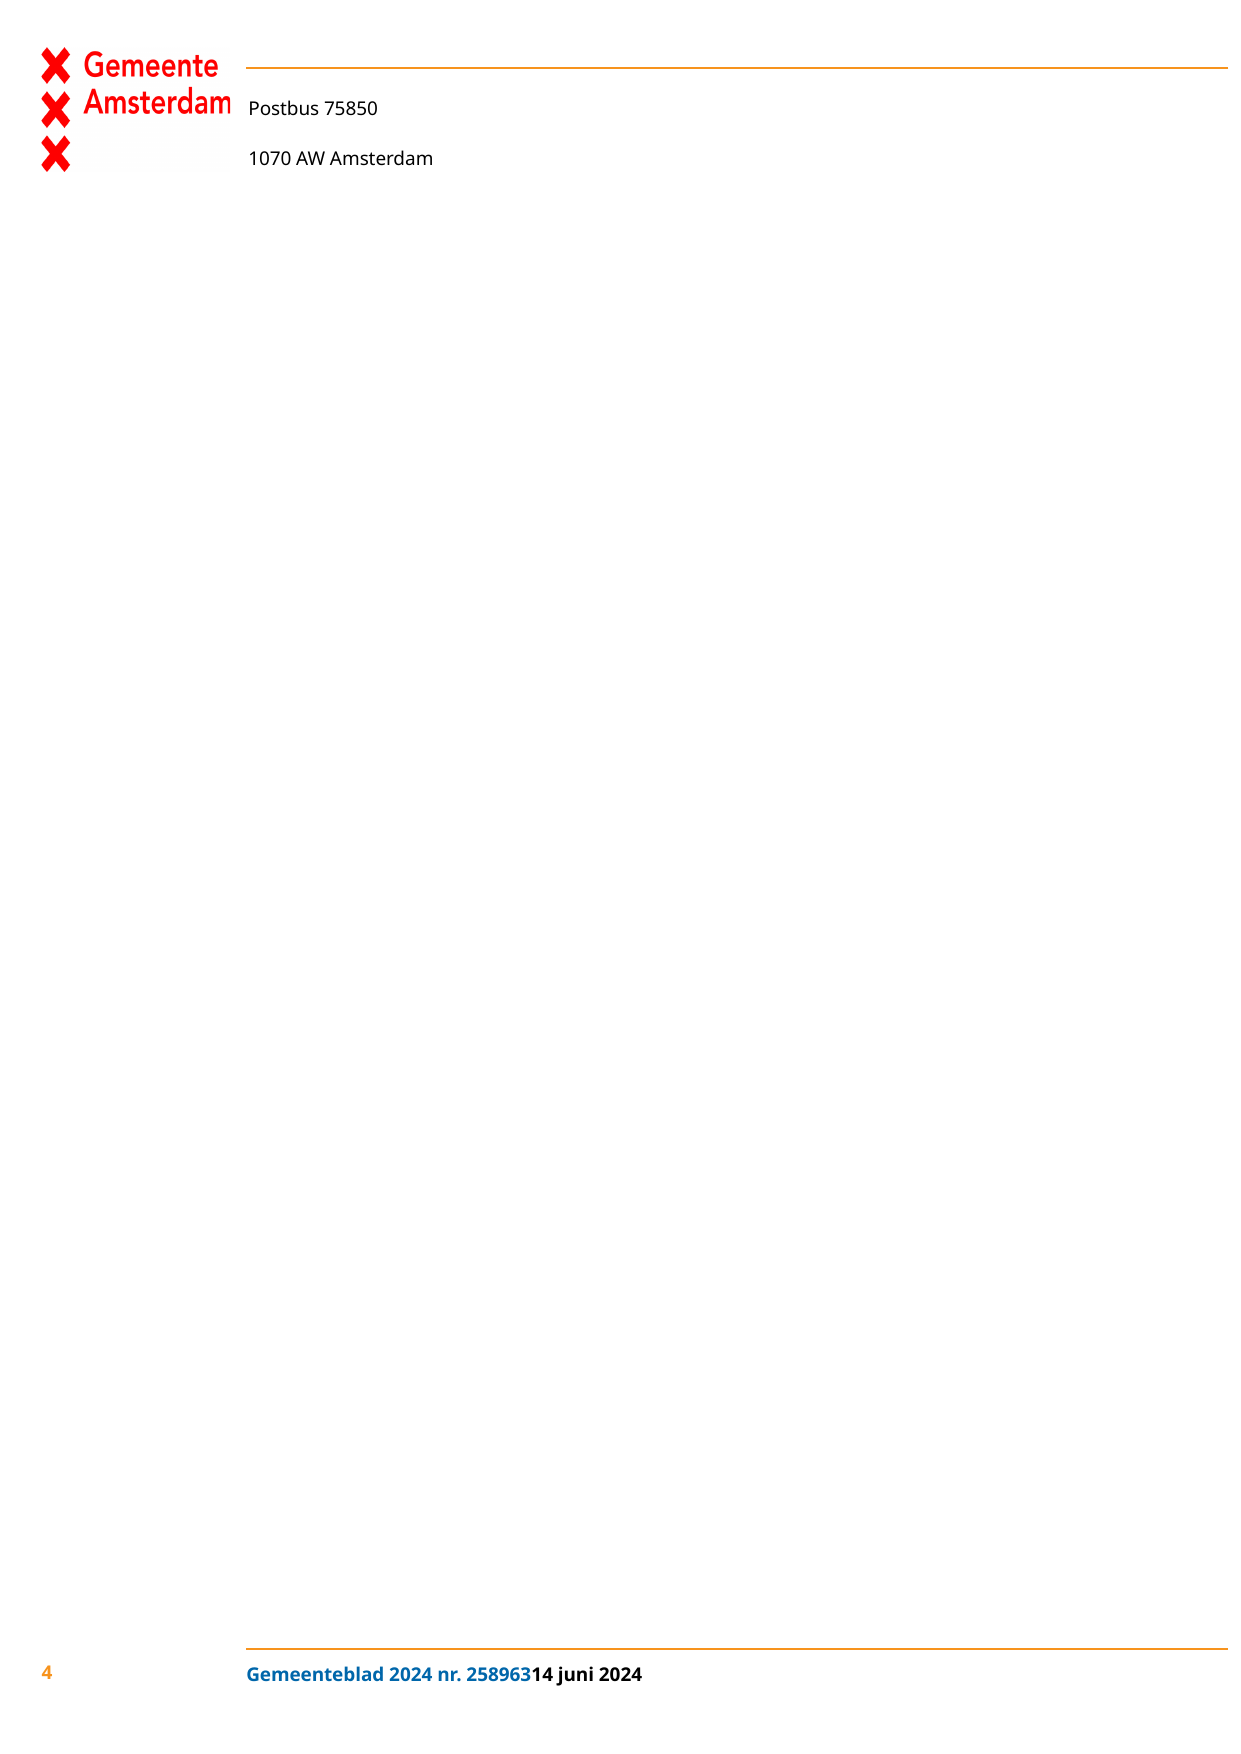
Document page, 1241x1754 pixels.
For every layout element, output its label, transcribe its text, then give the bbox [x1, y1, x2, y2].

text 1070 AW Amsterdam [248, 145, 1152, 171]
text Postbus 75850 [248, 95, 1152, 121]
picture [41, 47, 231, 172]
